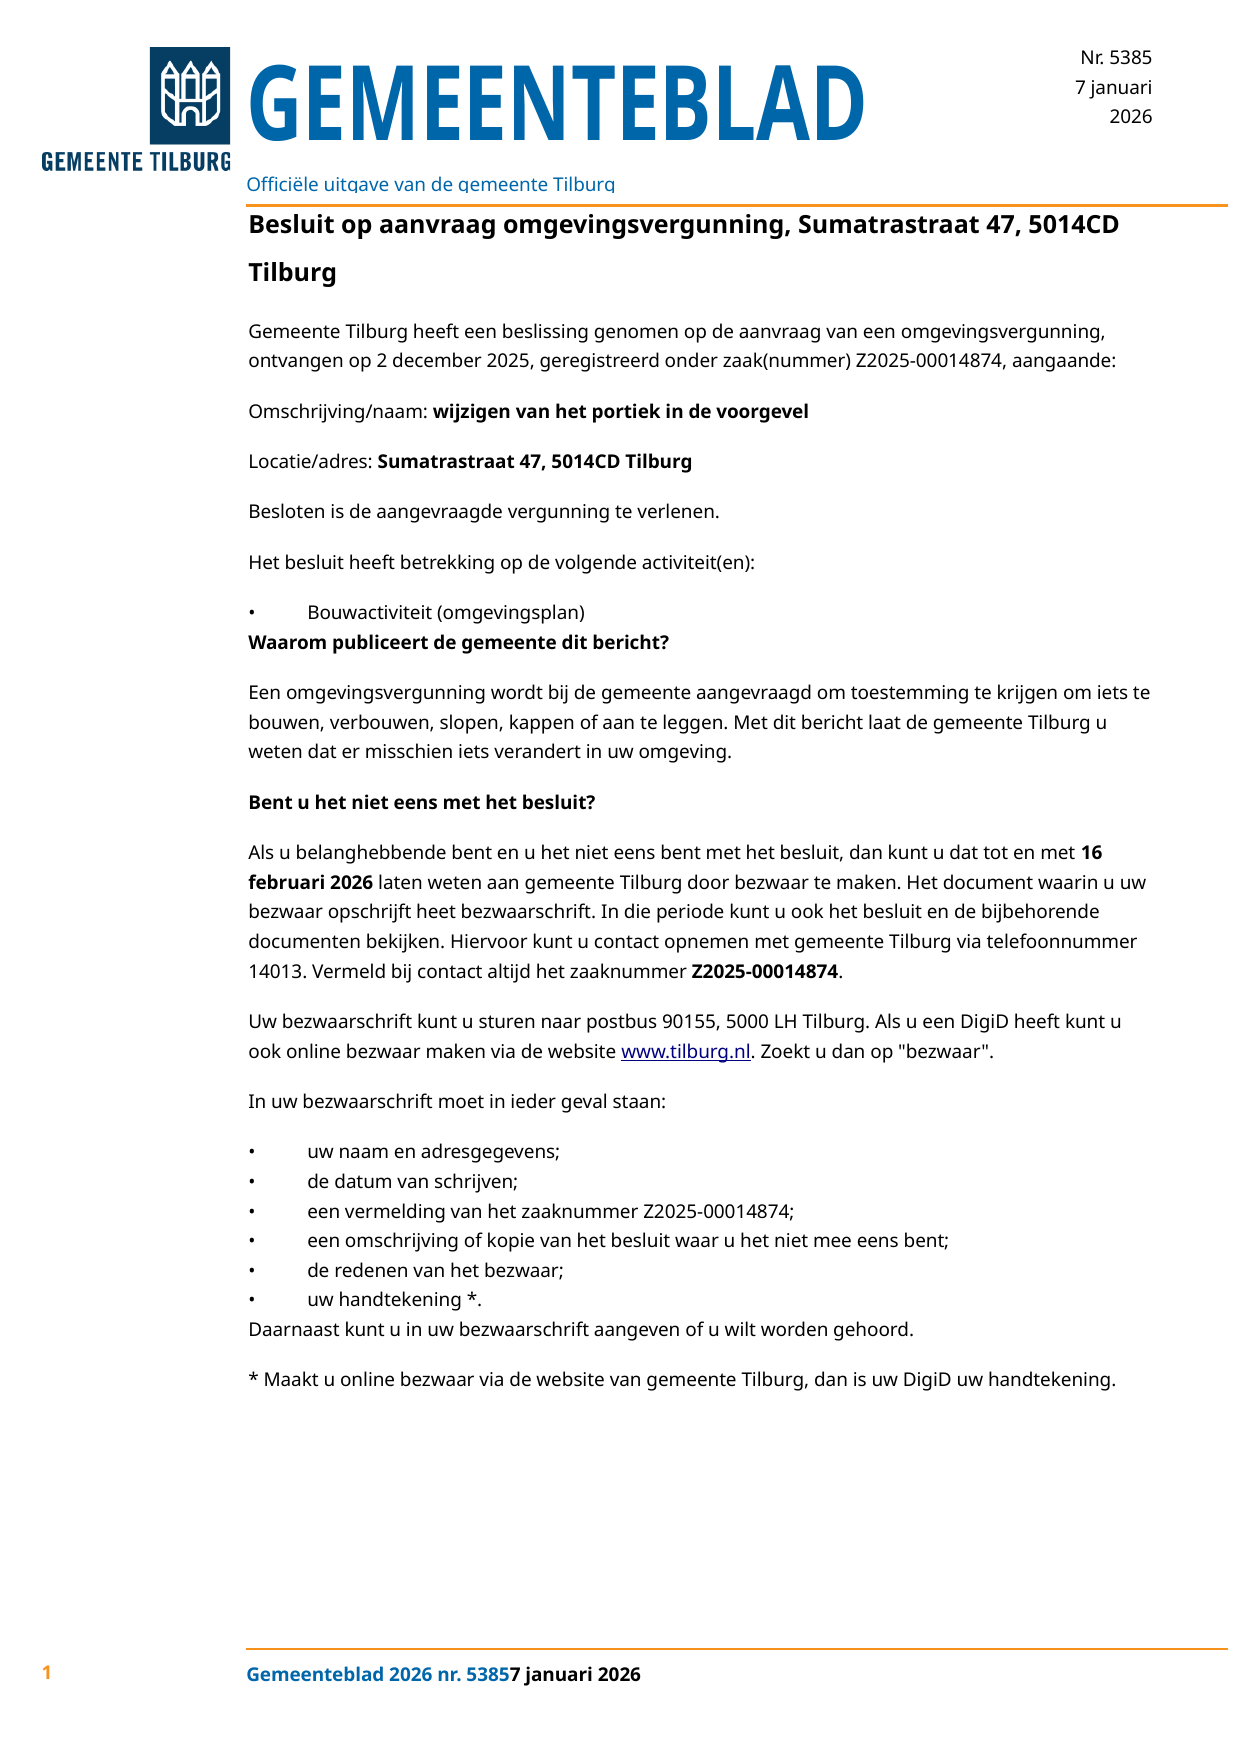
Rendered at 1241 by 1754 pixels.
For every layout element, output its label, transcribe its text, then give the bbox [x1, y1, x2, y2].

list de datum van schrijven; [248, 1168, 1152, 1194]
list de redenen van het bezwaar; [248, 1257, 1152, 1283]
text Besluit op aanvraag omgevingsvergunning, Sumatrastraat 47, 5014CD Tilburg [248, 207, 1152, 288]
text Een omgevingsvergunning wordt bij de gemeente aangevraagd om toestemming te krijgen om iets te bouwen, verbouwen, slopen, kappen of aan te leggen. Met dit bericht laat de gemeente Tilburg u weten dat er misschien iets verandert in uw omgeving. [248, 679, 1152, 764]
text In uw bezwaarschrift moet in ieder geval staan: [248, 1088, 1152, 1114]
list een omschrijving of kopie van het besluit waar u het niet mee eens bent; [248, 1227, 1152, 1253]
text * Maakt u online bezwaar via de website van gemeente Tilburg, dan is uw DigiD uw handtekening. [248, 1367, 1152, 1392]
list uw handtekening *. [248, 1287, 1152, 1312]
picture [41, 47, 231, 172]
text Als u belanghebbende bent en u het niet eens bent met het besluit, dan kunt u dat tot en met 16 februari 2026 laten weten aan gemeente Tilburg door bezwaar te maken. Het document waarin u uw bezwaar opschrijft heet bezwaarschrift. In die periode kunt u ook het besluit en de bijbehorende documenten bekijken. Hiervoor kunt u contact opnemen met gemeente Tilburg via telefoonnummer 14013. Vermeld bij contact altijd het zaaknummer Z2025-00014874. [248, 839, 1152, 984]
text Waarom publiceert de gemeente dit bericht? [248, 629, 1152, 655]
text Bent u het niet eens met het besluit? [248, 789, 1152, 815]
text Gemeente Tilburg heeft een beslissing genomen op de aanvraag van een omgevingsvergunning, ontvangen op 2 december 2025, geregistreerd onder zaak(nummer) Z2025-00014874, aangaande: [248, 318, 1152, 373]
text Besloten is de aangevraagde vergunning te verlenen. [248, 499, 1152, 524]
text Omschrijving/naam: wijzigen van het portiek in de voorgevel [248, 398, 1152, 424]
list uw naam en adresgegevens; [248, 1139, 1152, 1164]
text Het besluit heeft betrekking op de volgende activiteit(en): [248, 549, 1152, 575]
text Uw bezwaarschrift kunt u sturen naar postbus 90155, 5000 LH Tilburg. Als u een DigiD heeft kunt u ook online bezwaar maken via de website www.tilburg.nl. Zoekt u dan op "bezwaar". [248, 1008, 1152, 1064]
list een vermelding van het zaaknummer Z2025-00014874; [248, 1198, 1152, 1224]
text Daarnaast kunt u in uw bezwaarschrift aangeven of u wilt worden gehoord. [248, 1316, 1152, 1342]
text Locatie/adres: Sumatrastraat 47, 5014CD Tilburg [248, 448, 1152, 474]
list Bouwactiviteit (omgevingsplan) [248, 599, 1152, 625]
